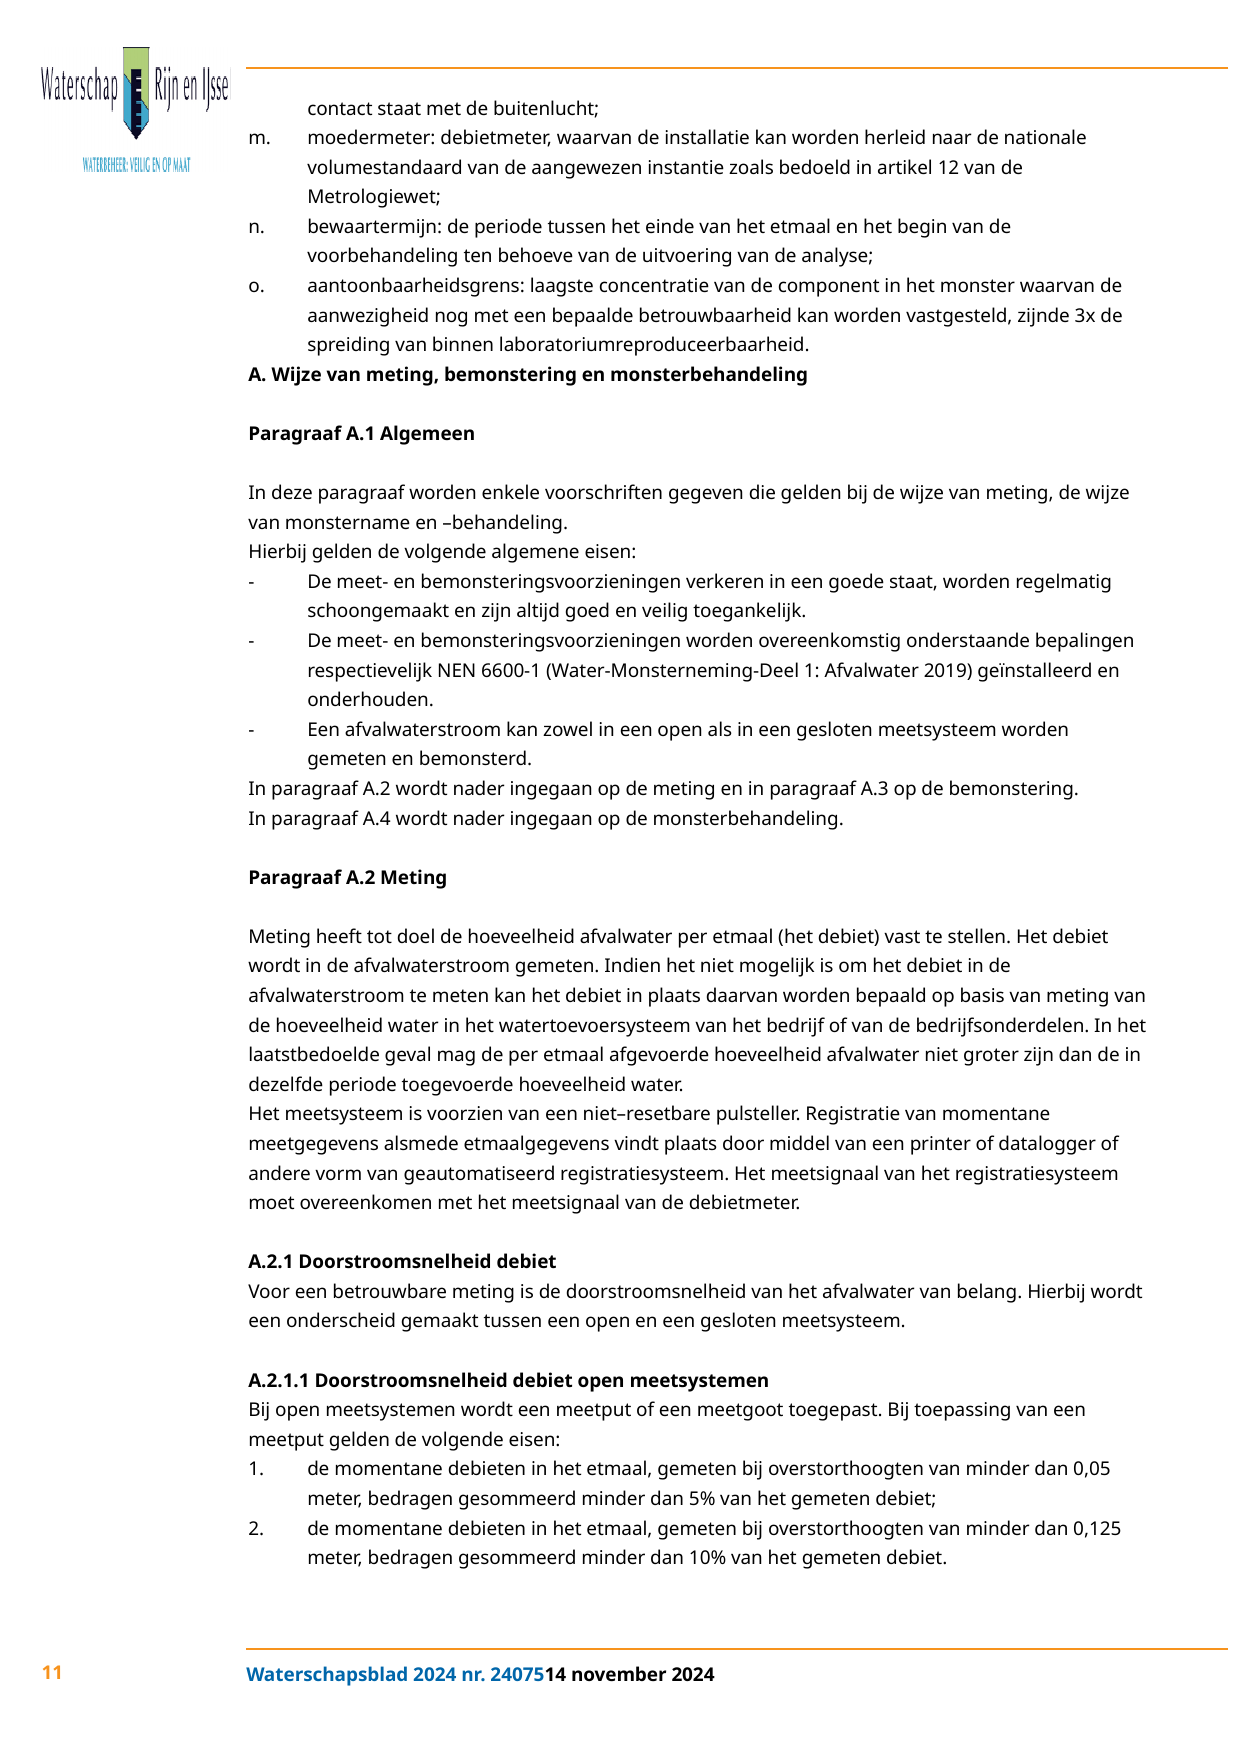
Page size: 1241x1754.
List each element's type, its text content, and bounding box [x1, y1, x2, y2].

list moedermeter: debietmeter, waarvan de installatie kan worden herleid naar de nationale volumestandaard van de aangewezen instantie zoals bedoeld in artikel 12 van de Metrologiewet; [248, 124, 1152, 209]
list de momentane debieten in het etmaal, gemeten bij overstorthoogten van minder dan 0,05 meter, bedragen gesommeerd minder dan 5% van het gemeten debiet; [248, 1456, 1152, 1511]
text A. Wijze van meting, bemonstering en monsterbehandeling [248, 361, 1152, 387]
text Het meetsysteem is voorzien van een niet–resetbare pulsteller. Registratie van momentane meetgegevens alsmede etmaalgegevens vindt plaats door middel van een printer of datalogger of andere vorm van geautomatiseerd registratiesysteem. Het meetsignaal van het registratiesysteem moet overeenkomen met het meetsignaal van de debietmeter. [248, 1101, 1152, 1215]
list De meet- en bemonsteringsvoorzieningen worden overeenkomstig onderstaande bepalingen respectievelijk NEN 6600-1 (Water-Monsterneming-Deel 1: Afvalwater 2019) geïnstalleerd en onderhouden. [248, 627, 1152, 712]
text In deze paragraaf worden enkele voorschriften gegeven die gelden bij de wijze van meting, de wijze van monstername en –behandeling. [248, 479, 1152, 535]
list aantoonbaarheidsgrens: laagste concentratie van de component in het monster waarvan de aanwezigheid nog met een bepaalde betrouwbaarheid kan worden vastgesteld, zijnde 3x de spreiding van binnen laboratoriumreproduceerbaarheid. [248, 272, 1152, 357]
picture [41, 47, 231, 172]
list contact staat met de buitenlucht; [248, 95, 1152, 121]
text Meting heeft tot doel de hoeveelheid afvalwater per etmaal (het debiet) vast te stellen. Het debiet wordt in de afvalwaterstroom gemeten. Indien het niet mogelijk is om het debiet in de afvalwaterstroom te meten kan het debiet in plaats daarvan worden bepaald op basis van meting van de hoeveelheid water in het watertoevoersysteem van het bedrijf of van de bedrijfsonderdelen. In het laatstbedoelde geval mag de per etmaal afgevoerde hoeveelheid afvalwater niet groter zijn dan de in dezelfde periode toegevoerde hoeveelheid water. [248, 923, 1152, 1097]
text Hierbij gelden de volgende algemene eisen: [248, 538, 1152, 564]
text In paragraaf A.4 wordt nader ingegaan op de monsterbehandeling. [248, 805, 1152, 831]
text In paragraaf A.2 wordt nader ingegaan op de meting en in paragraaf A.3 op de bemonstering. [248, 775, 1152, 801]
text A.2.1.1 Doorstroomsnelheid debiet open meetsystemen [248, 1367, 1152, 1393]
text Paragraaf A.2 Meting [248, 864, 1152, 890]
text Voor een betrouwbare meting is de doorstroomsnelheid van het afvalwater van belang. Hierbij wordt een onderscheid gemaakt tussen een open en een gesloten meetsysteem. [248, 1278, 1152, 1333]
text Paragraaf A.1 Algemeen [248, 420, 1152, 446]
list de momentane debieten in het etmaal, gemeten bij overstorthoogten van minder dan 0,125 meter, bedragen gesommeerd minder dan 10% van het gemeten debiet. [248, 1515, 1152, 1570]
list De meet- en bemonsteringsvoorzieningen verkeren in een goede staat, worden regelmatig schoongemaakt en zijn altijd goed en veilig toegankelijk. [248, 568, 1152, 623]
list Een afvalwaterstroom kan zowel in een open als in een gesloten meetsysteem worden gemeten en bemonsterd. [248, 716, 1152, 771]
text Bij open meetsystemen wordt een meetput of een meetgoot toegepast. Bij toepassing van een meetput gelden de volgende eisen: [248, 1396, 1152, 1452]
text A.2.1 Doorstroomsnelheid debiet [248, 1248, 1152, 1274]
list bewaartermijn: de periode tussen het einde van het etmaal en het begin van de voorbehandeling ten behoeve van de uitvoering van de analyse; [248, 213, 1152, 268]
